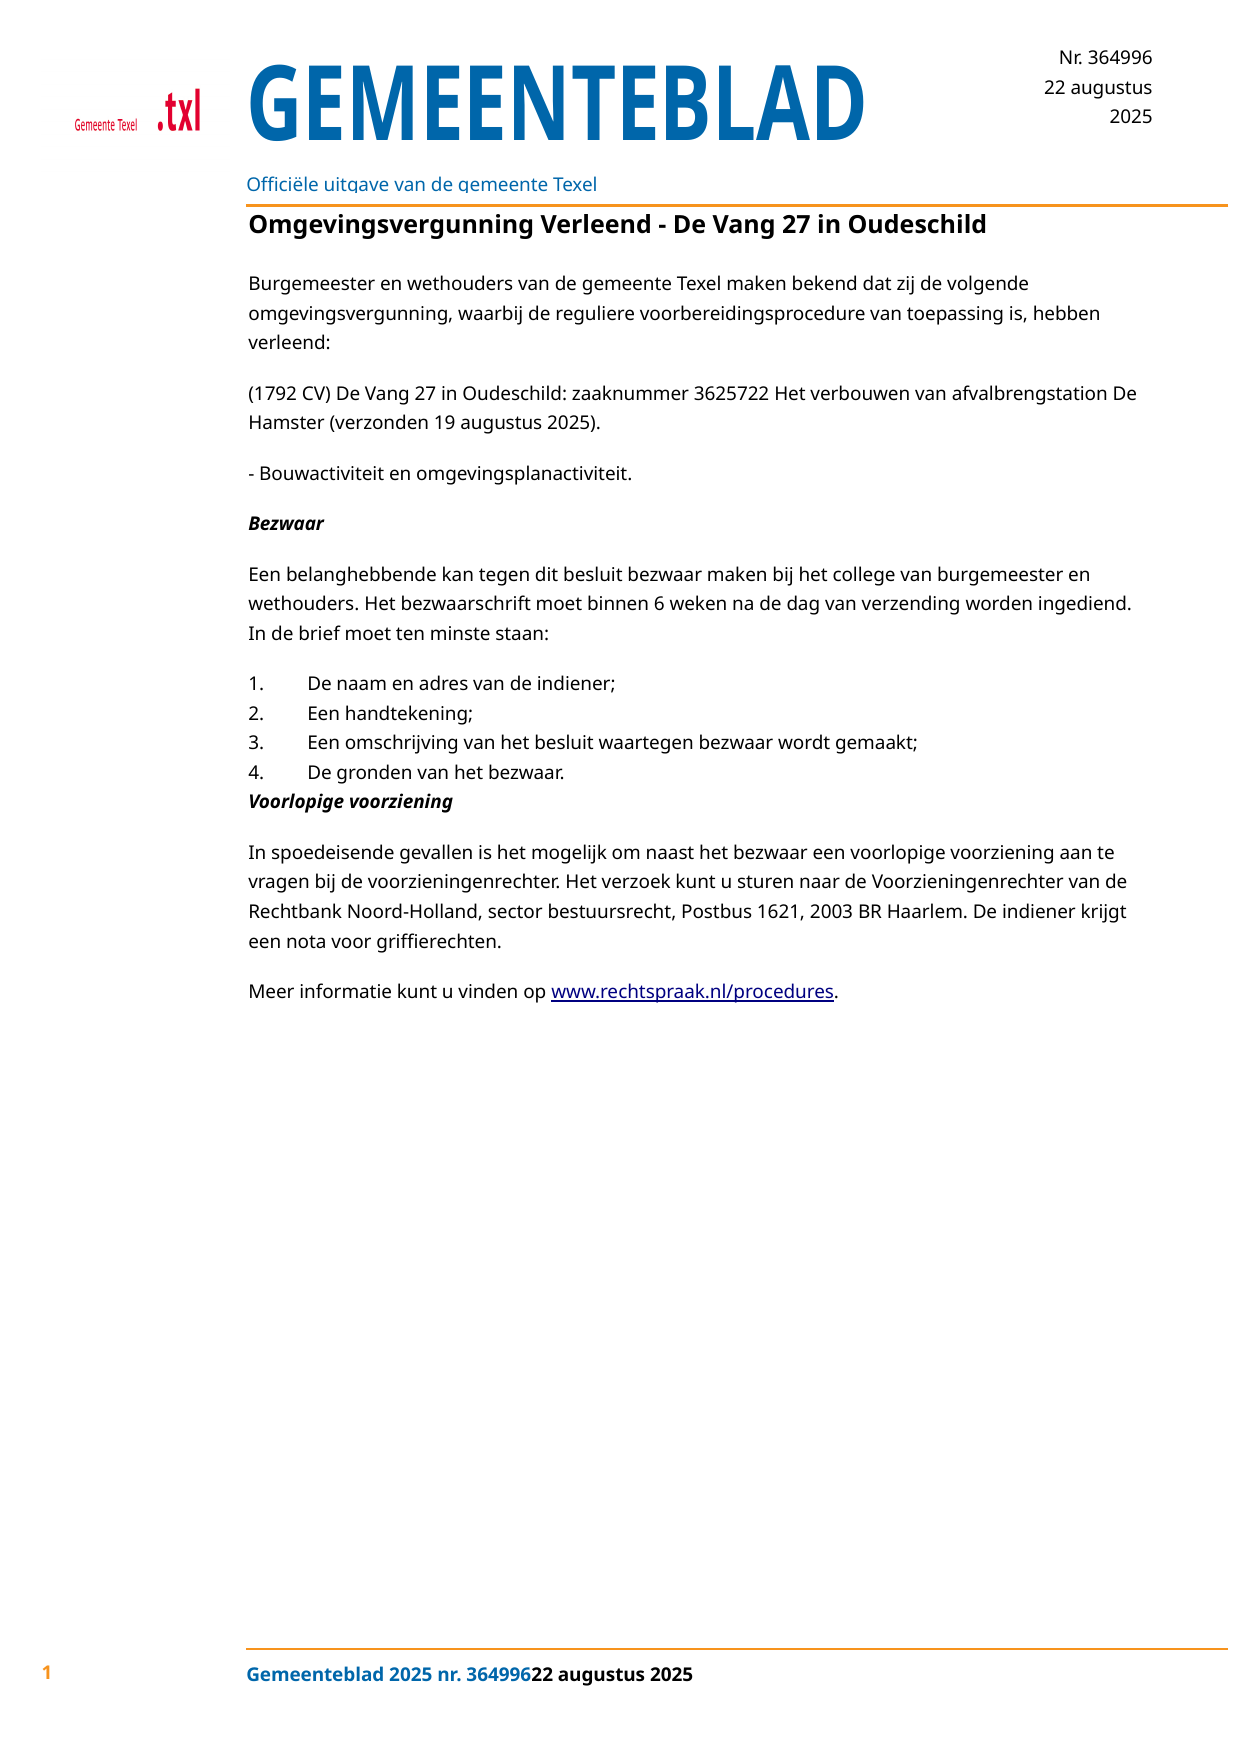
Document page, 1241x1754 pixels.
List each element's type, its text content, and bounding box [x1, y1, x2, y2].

text Voorlopige voorziening [248, 789, 1152, 814]
text Omgevingsvergunning Verleend - De Vang 27 in Oudeschild [248, 207, 1152, 241]
text Burgemeester en wethouders van de gemeente Texel maken bekend dat zij de volgende omgevingsvergunning, waarbij de reguliere voorbereidingsprocedure van toepassing is, hebben verleend: [248, 270, 1152, 355]
list Een handtekening; [248, 700, 1152, 726]
text Een belanghebbende kan tegen dit besluit bezwaar maken bij het college van burgemeester en wethouders. Het bezwaarschrift moet binnen 6 weken na de dag van verzending worden ingediend. In de brief moet ten minste staan: [248, 561, 1152, 646]
text - Bouwactiviteit en omgevingsplanactiviteit. [248, 460, 1152, 486]
list De naam en adres van de indiener; [248, 670, 1152, 696]
text (1792 CV) De Vang 27 in Oudeschild: zaaknummer 3625722 Het verbouwen van afvalbrengstation De Hamster (verzonden 19 augustus 2025). [248, 380, 1152, 435]
list Een omschrijving van het besluit waartegen bezwaar wordt gemaakt; [248, 729, 1152, 755]
text In spoedeisende gevallen is het mogelijk om naast het bezwaar een voorlopige voorziening aan te vragen bij de voorzieningenrechter. Het verzoek kunt u sturen naar de Voorzieningenrechter van de Rechtbank Noord-Holland, sector bestuursrecht, Postbus 1621, 2003 BR Haarlem. De indiener krijgt een nota voor griffierechten. [248, 839, 1152, 953]
text Meer informatie kunt u vinden op www.rechtspraak.nl/procedures. [248, 978, 1152, 1004]
text Bezwaar [248, 510, 1152, 536]
picture [41, 47, 231, 172]
list De gronden van het bezwaar. [248, 759, 1152, 785]
